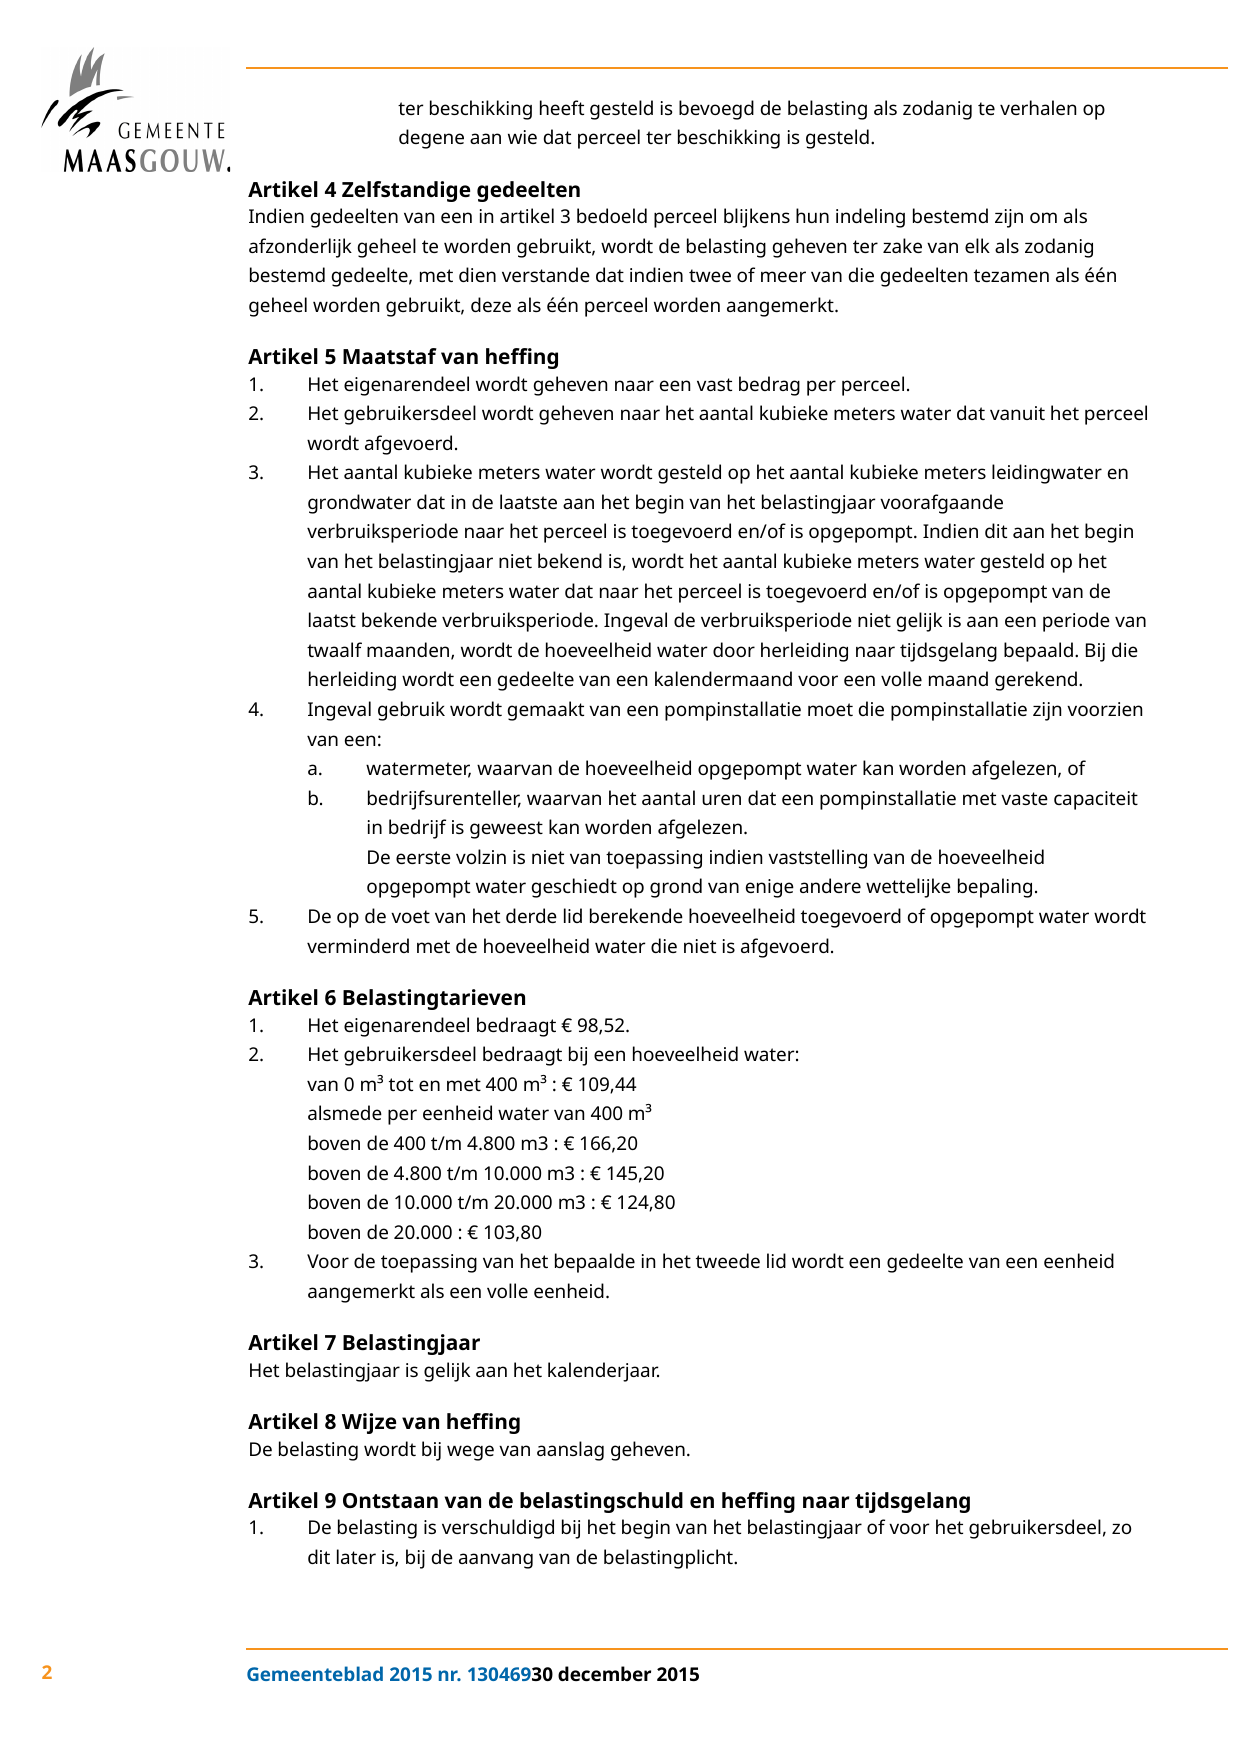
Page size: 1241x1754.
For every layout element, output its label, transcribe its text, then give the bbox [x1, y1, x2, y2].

list boven de 10.000 t/m 20.000 m3 : € 124,80 [248, 1189, 1152, 1215]
list Het aantal kubieke meters water wordt gesteld op het aantal kubieke meters leidingwater en grondwater dat in de laatste aan het begin van het belastingjaar voorafgaande verbruiksperiode naar het perceel is toegevoerd en/of is opgepompt. Indien dit aan het begin van het belastingjaar niet bekend is, wordt het aantal kubieke meters water gesteld op het aantal kubieke meters water dat naar het perceel is toegevoerd en/of is opgepompt van de laatst bekende verbruiksperiode. Ingeval de verbruiksperiode niet gelijk is aan een periode van twaalf maanden, wordt de hoeveelheid water door herleiding naar tijdsgelang bepaald. Bij die herleiding wordt een gedeelte van een kalendermaand voor een volle maand gerekend. [248, 459, 1152, 692]
text Artikel 9 Ontstaan van de belastingschuld en heffing naar tijdsgelang [248, 1486, 1152, 1514]
list van 0 m³ tot en met 400 m³ : € 109,44 [248, 1071, 1152, 1097]
list De op de voet van het derde lid berekende hoeveelheid toegevoerd of opgepompt water wordt verminderd met de hoeveelheid water die niet is afgevoerd. [248, 903, 1152, 959]
list Het gebruikersdeel bedraagt bij een hoeveelheid water: [248, 1041, 1152, 1067]
list boven de 20.000 : € 103,80 [248, 1219, 1152, 1244]
list Het eigenarendeel bedraagt € 98,52. [248, 1012, 1152, 1037]
list Het eigenarendeel wordt geheven naar een vast bedrag per perceel. [248, 371, 1152, 397]
text Artikel 8 Wijze van heffing [248, 1407, 1152, 1436]
list Ingeval gebruik wordt gemaakt van een pompinstallatie moet die pompinstallatie zijn voorzien van een: [248, 696, 1152, 752]
list Het gebruikersdeel wordt geheven naar het aantal kubieke meters water dat vanuit het perceel wordt afgevoerd. [248, 400, 1152, 456]
list watermeter, waarvan de hoeveelheid opgepompt water kan worden afgelezen, of [307, 755, 1152, 781]
text Artikel 7 Belastingjaar [248, 1328, 1152, 1357]
list bedrijfsurenteller, waarvan het aantal uren dat een pompinstallatie met vaste capaciteit in bedrijf is geweest kan worden afgelezen. [307, 785, 1152, 840]
text Indien gedeelten van een in artikel 3 bedoeld perceel blijkens hun indeling bestemd zijn om als afzonderlijk geheel te worden gebruikt, wordt de belasting geheven ter zake van elk als zodanig bestemd gedeelte, met dien verstande dat indien twee of meer van die gedeelten tezamen als één geheel worden gebruikt, deze als één perceel worden aangemerkt. [248, 203, 1152, 318]
list boven de 400 t/m 4.800 m3 : € 166,20 [248, 1130, 1152, 1156]
text Artikel 5 Maatstaf van heffing [248, 342, 1152, 371]
list Voor de toepassing van het bepaalde in het tweede lid wordt een gedeelte van een eenheid aangemerkt als een volle eenheid. [248, 1248, 1152, 1304]
text Het belastingjaar is gelijk aan het kalenderjaar. [248, 1357, 1152, 1383]
list alsmede per eenheid water van 400 m³ [248, 1101, 1152, 1126]
list ter beschikking heeft gesteld is bevoegd de belasting als zodanig te verhalen op degene aan wie dat perceel ter beschikking is gesteld. [361, 95, 1152, 150]
text Artikel 4 Zelfstandige gedeelten [248, 175, 1152, 203]
list boven de 4.800 t/m 10.000 m3 : € 145,20 [248, 1160, 1152, 1185]
text Artikel 6 Belastingtarieven [248, 983, 1152, 1012]
list De eerste volzin is niet van toepassing indien vaststelling van de hoeveelheid opgepompt water geschiedt op grond van enige andere wettelijke bepaling. [307, 844, 1152, 899]
picture [41, 47, 231, 172]
text De belasting wordt bij wege van aanslag geheven. [248, 1436, 1152, 1461]
list De belasting is verschuldigd bij het begin van het belastingjaar of voor het gebruikersdeel, zo dit later is, bij de aanvang van de belastingplicht. [248, 1514, 1152, 1570]
